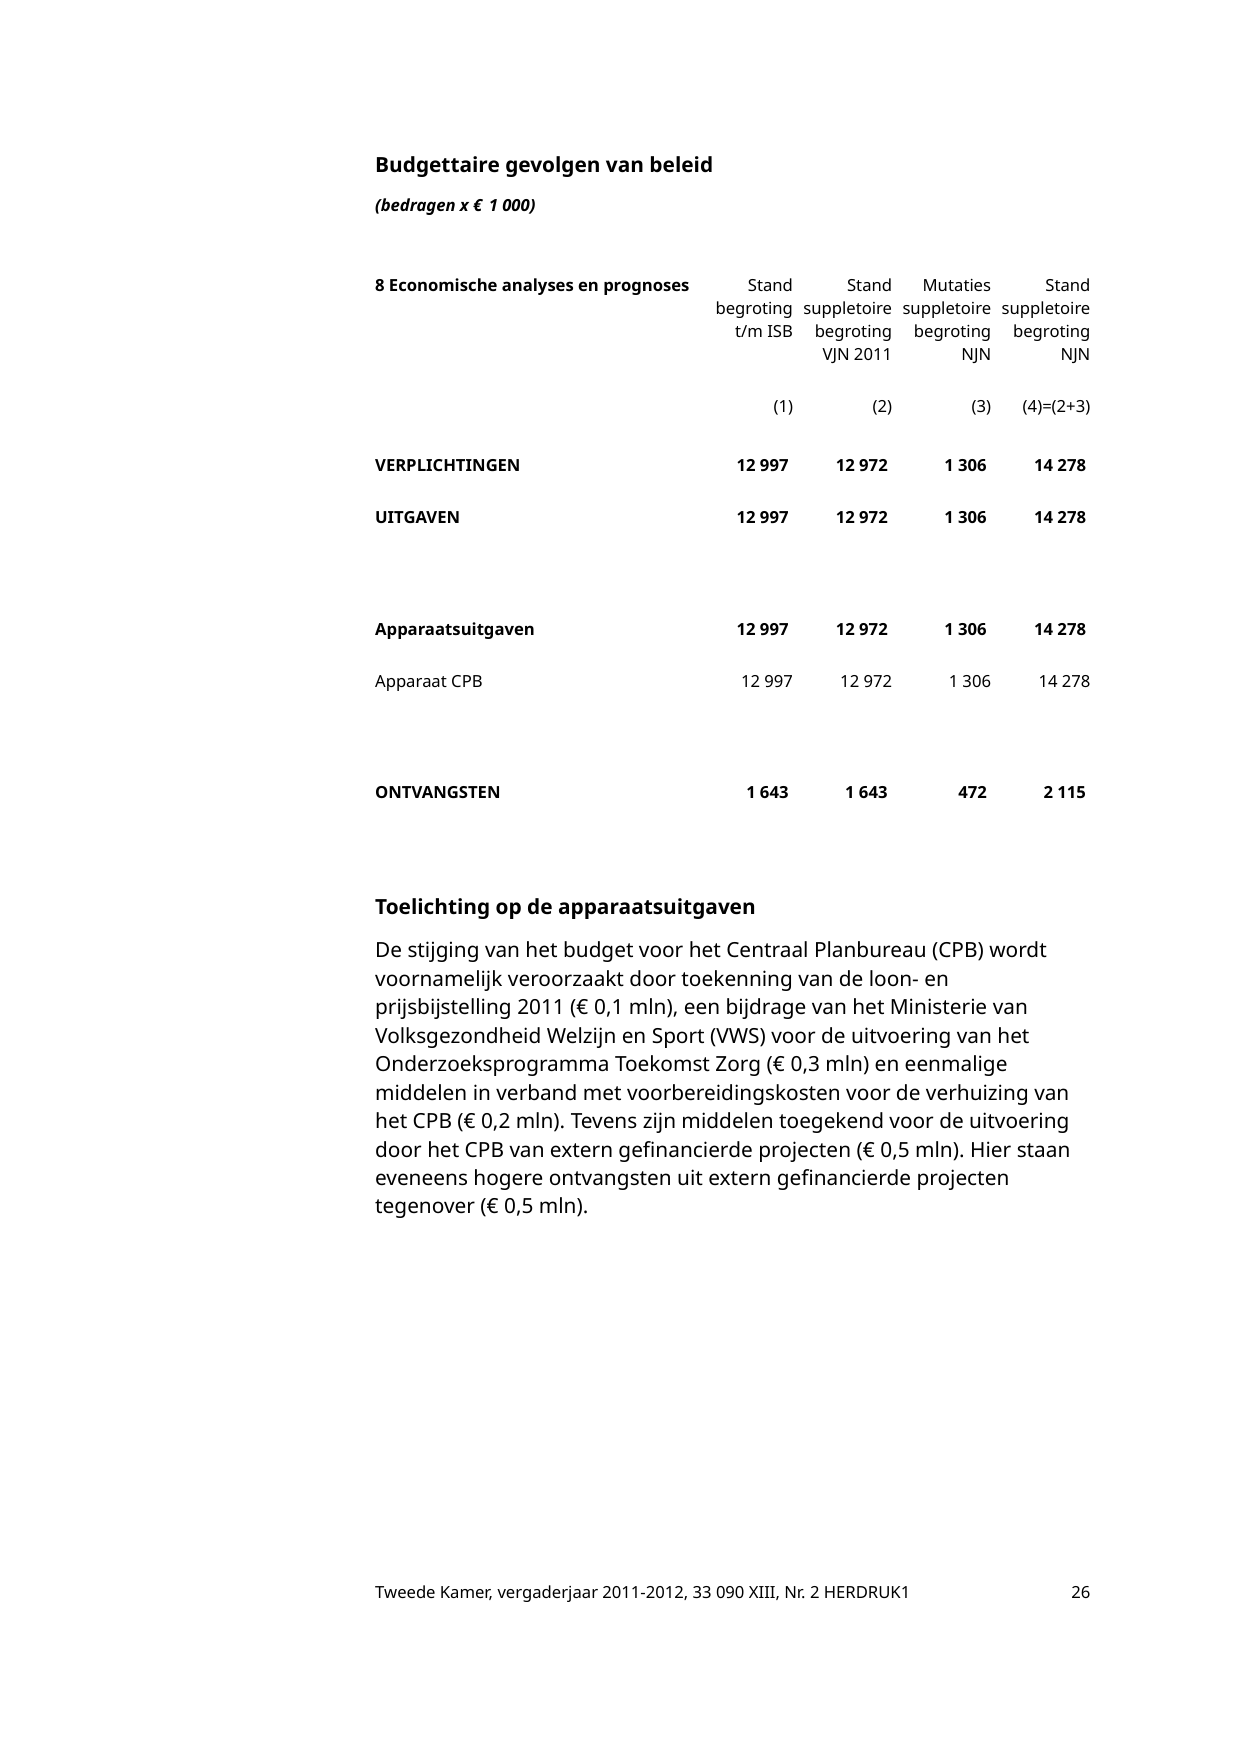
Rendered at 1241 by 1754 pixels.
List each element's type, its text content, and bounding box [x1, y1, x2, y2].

table_cell [694, 559, 793, 617]
table_header Stand suppletoire begroting VJN 2011 [793, 274, 892, 395]
table_cell [892, 723, 991, 781]
text Toelichting op de apparaatsuitgaven [375, 892, 1090, 921]
table_cell 12 997 [694, 506, 793, 559]
table_cell (4)=(2+3) [991, 395, 1090, 453]
table_header Mutaties suppletoire begroting NJN [892, 274, 991, 395]
table_cell 14 278 [991, 617, 1090, 670]
table_cell 12 997 [694, 617, 793, 670]
table_cell 1 306 [892, 506, 991, 559]
table_cell [991, 559, 1090, 617]
table_cell 1 643 [694, 781, 793, 834]
table_cell Apparaatsuitgaven [375, 617, 693, 670]
table_cell UITGAVEN [375, 506, 693, 559]
table_cell 1 643 [793, 781, 892, 834]
table_cell 12 972 [793, 453, 892, 506]
table_cell ONTVANGSTEN [375, 781, 693, 834]
table_cell [694, 723, 793, 781]
table_cell VERPLICHTINGEN [375, 453, 693, 506]
table_cell [892, 559, 991, 617]
table_cell (3) [892, 395, 991, 453]
table_cell [793, 723, 892, 781]
table_cell [375, 723, 693, 781]
text (bedragen x € 1 000) [375, 193, 1090, 216]
table_cell [375, 395, 693, 453]
table_header 8 Economische analyses en prognoses [375, 274, 693, 395]
table_cell [375, 559, 693, 617]
table_cell 14 278 [991, 453, 1090, 506]
table_cell (1) [694, 395, 793, 453]
table_cell 12 997 [694, 670, 793, 723]
table_cell 14 278 [991, 670, 1090, 723]
table_header Stand suppletoire begroting NJN [991, 274, 1090, 395]
table_cell [991, 723, 1090, 781]
text Budgettaire gevolgen van beleid [375, 150, 1090, 178]
table_cell Apparaat CPB [375, 670, 693, 723]
table_cell 1 306 [892, 670, 991, 723]
table_cell 12 972 [793, 506, 892, 559]
table_cell 2 115 [991, 781, 1090, 834]
table_cell 1 306 [892, 617, 991, 670]
table_cell 12 972 [793, 670, 892, 723]
table_cell 1 306 [892, 453, 991, 506]
table_cell 12 997 [694, 453, 793, 506]
table_cell 12 972 [793, 617, 892, 670]
table_cell (2) [793, 395, 892, 453]
table_header Stand begroting t/m ISB [694, 274, 793, 395]
table_cell 14 278 [991, 506, 1090, 559]
table_cell [793, 559, 892, 617]
table_cell 472 [892, 781, 991, 834]
text De stijging van het budget voor het Centraal Planbureau (CPB) wordt voornamelijk veroorzaakt door toekenning van de loon- en prijsbijstelling 2011 (€ 0,1 mln), een bijdrage van het Ministerie van Volksgezondheid Welzijn en Sport (VWS) voor de uitvoering van het Onderzoeksprogramma Toekomst Zorg (€ 0,3 mln) en eenmalige middelen in verband met voorbereidingskosten voor de verhuizing van het CPB (€ 0,2 mln). Tevens zijn middelen toegekend voor de uitvoering door het CPB van extern gefinancierde projecten (€ 0,5 mln). Hier staan eveneens hogere ontvangsten uit extern gefinancierde projecten tegenover (€ 0,5 mln). [375, 936, 1090, 1220]
